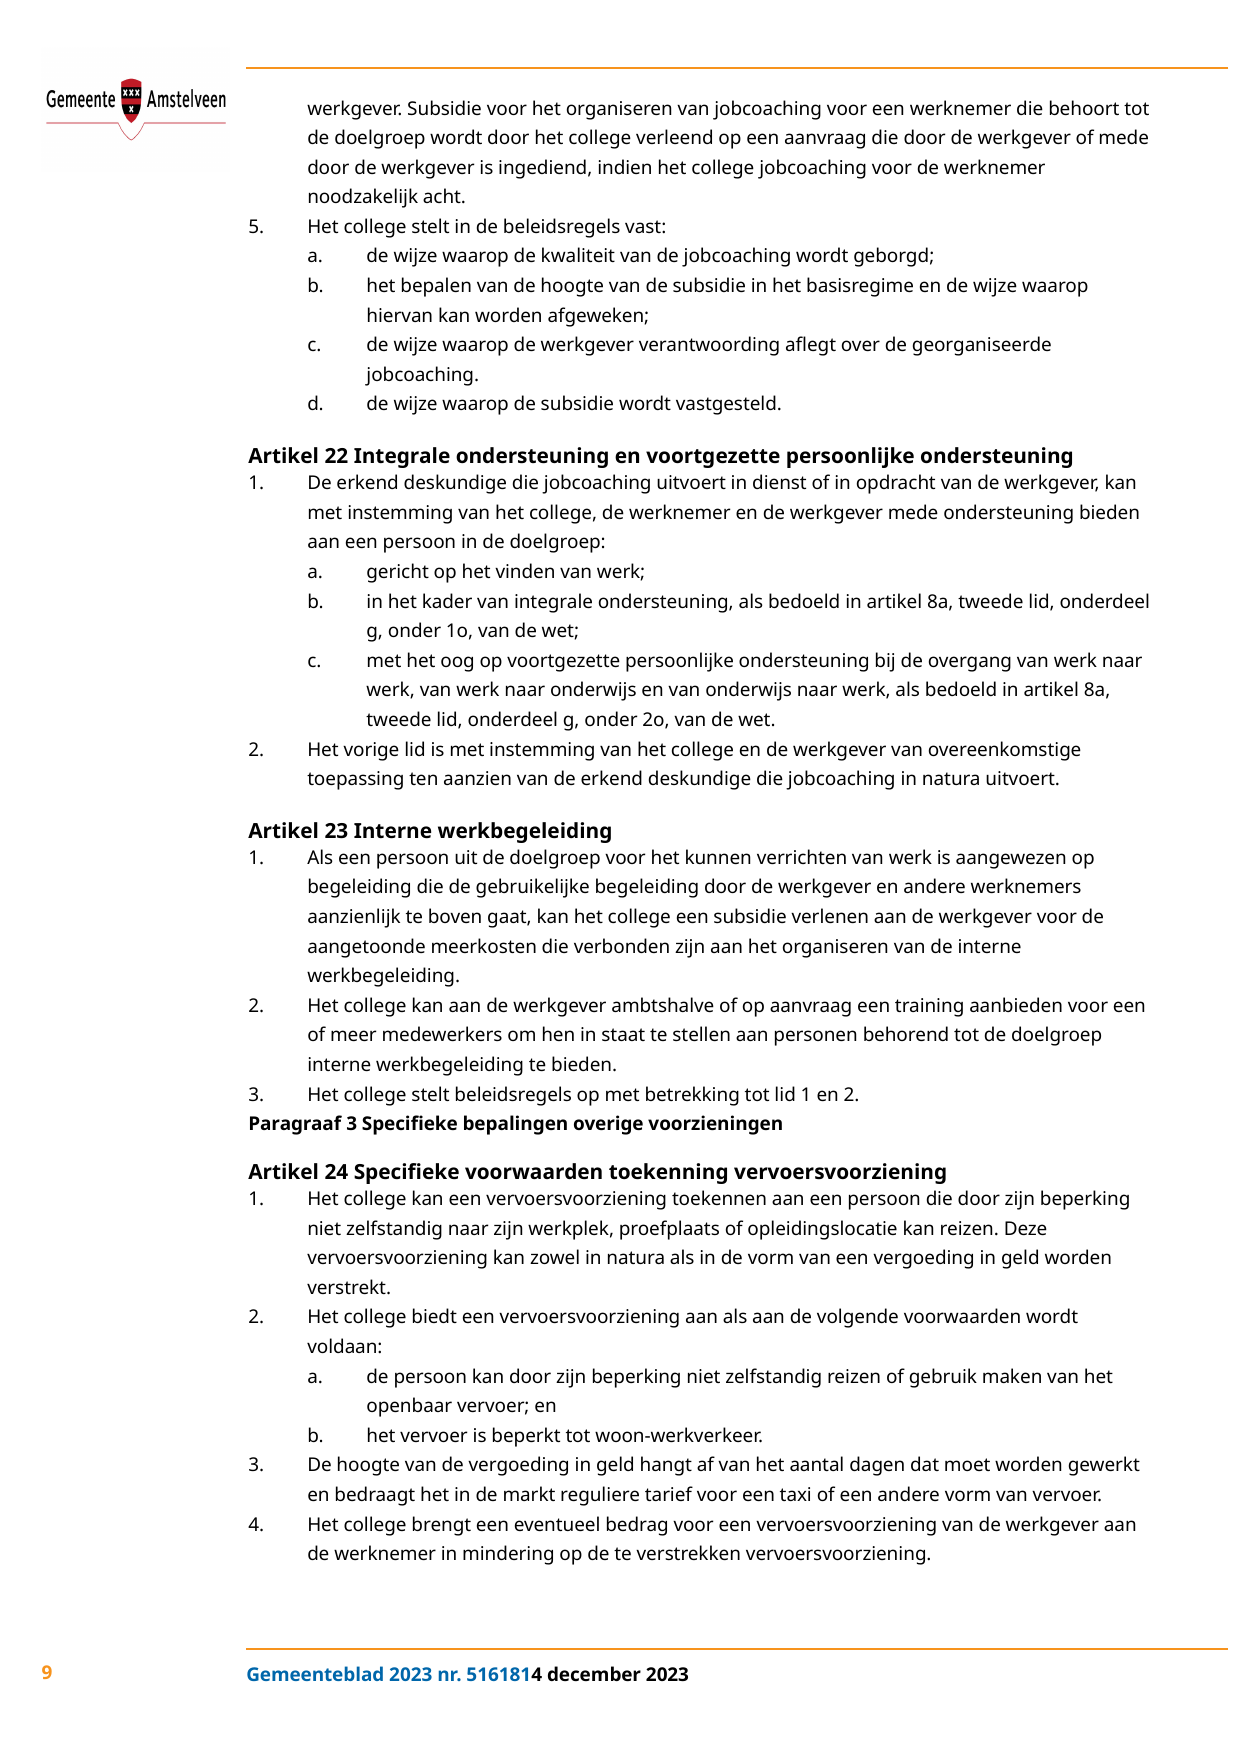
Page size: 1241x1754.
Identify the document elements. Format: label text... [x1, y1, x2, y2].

list Het college kan een vervoersvoorziening toekennen aan een persoon die door zijn beperking niet zelfstandig naar zijn werkplek, proefplaats of opleidingslocatie kan reizen. Deze vervoersvoorziening kan zowel in natura als in de vorm van een vergoeding in geld worden verstrekt. [248, 1185, 1152, 1300]
list met het oog op voortgezette persoonlijke ondersteuning bij de overgang van werk naar werk, van werk naar onderwijs en van onderwijs naar werk, als bedoeld in artikel 8a, tweede lid, onderdeel g, onder 2o, van de wet. [307, 647, 1152, 732]
list Als een persoon uit de doelgroep voor het kunnen verrichten van werk is aangewezen op begeleiding die de gebruikelijke begeleiding door de werkgever en andere werknemers aanzienlijk te boven gaat, kan het college een subsidie verlenen aan de werkgever voor de aangetoonde meerkosten die verbonden zijn aan het organiseren van de interne werkbegeleiding. [248, 844, 1152, 988]
list het bepalen van de hoogte van de subsidie in het basisregime en de wijze waarop hiervan kan worden afgeweken; [307, 272, 1152, 328]
list in het kader van integrale ondersteuning, als bedoeld in artikel 8a, tweede lid, onderdeel g, onder 1o, van de wet; [307, 588, 1152, 643]
list De erkend deskundige die jobcoaching uitvoert in dienst of in opdracht van de werkgever, kan met instemming van het college, de werknemer en de werkgever mede ondersteuning bieden aan een persoon in de doelgroep: [248, 469, 1152, 554]
list de persoon kan door zijn beperking niet zelfstandig reizen of gebruik maken van het openbaar vervoer; en [307, 1363, 1152, 1418]
list de wijze waarop de werkgever verantwoording aflegt over de georganiseerde jobcoaching. [307, 331, 1152, 387]
text Paragraaf 3 Specifieke bepalingen overige voorzieningen [248, 1110, 1152, 1136]
text Artikel 24 Specifieke voorwaarden toekenning vervoersvoorziening [248, 1157, 1152, 1185]
list gericht op het vinden van werk; [307, 558, 1152, 584]
list Het college stelt in de beleidsregels vast: [248, 213, 1152, 239]
list De hoogte van de vergoeding in geld hangt af van het aantal dagen dat moet worden gewerkt en bedraagt het in de markt reguliere tarief voor een taxi of een andere vorm van vervoer. [248, 1452, 1152, 1507]
list werkgever. Subsidie voor het organiseren van jobcoaching voor een werknemer die behoort tot de doelgroep wordt door het college verleend op een aanvraag die door de werkgever of mede door de werkgever is ingediend, indien het college jobcoaching voor de werknemer noodzakelijk acht. [248, 95, 1152, 209]
text Artikel 22 Integrale ondersteuning en voortgezette persoonlijke ondersteuning [248, 441, 1152, 469]
text Artikel 23 Interne werkbegeleiding [248, 816, 1152, 844]
list het vervoer is beperkt tot woon-werkverkeer. [307, 1422, 1152, 1448]
list de wijze waarop de kwaliteit van de jobcoaching wordt geborgd; [307, 243, 1152, 268]
list Het college stelt beleidsregels op met betrekking tot lid 1 en 2. [248, 1081, 1152, 1107]
list Het vorige lid is met instemming van het college en de werkgever van overeenkomstige toepassing ten aanzien van de erkend deskundige die jobcoaching in natura uitvoert. [248, 736, 1152, 791]
list Het college biedt een vervoersvoorziening aan als aan de volgende voorwaarden wordt voldaan: [248, 1304, 1152, 1359]
list Het college brengt een eventueel bedrag voor een vervoersvoorziening van de werkgever aan de werknemer in mindering op de te verstrekken vervoersvoorziening. [248, 1511, 1152, 1566]
picture [41, 47, 231, 172]
list de wijze waarop de subsidie wordt vastgesteld. [307, 391, 1152, 416]
list Het college kan aan de werkgever ambtshalve of op aanvraag een training aanbieden voor een of meer medewerkers om hen in staat te stellen aan personen behorend tot de doelgroep interne werkbegeleiding te bieden. [248, 992, 1152, 1077]
